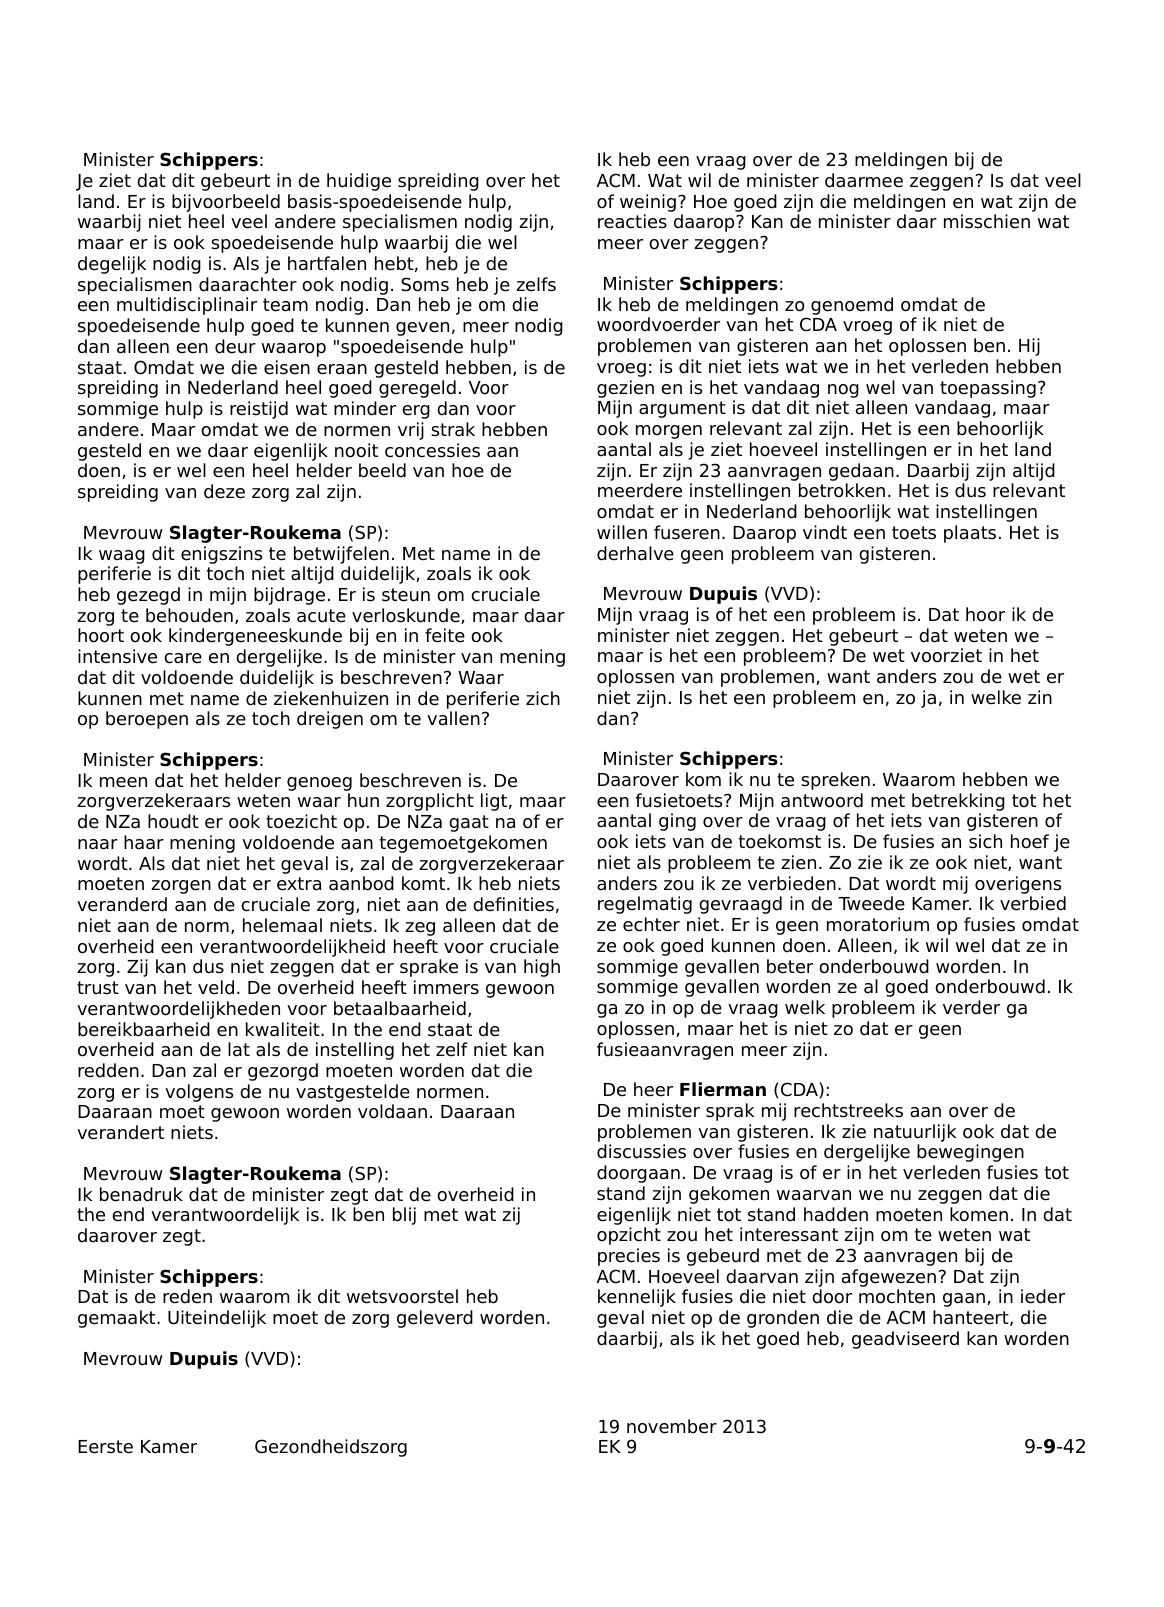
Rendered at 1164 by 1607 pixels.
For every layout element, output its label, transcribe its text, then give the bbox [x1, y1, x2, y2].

text Mevrouw Slagter-Roukema (SP): [77, 1164, 567, 1184]
text Je ziet dat dit gebeurt in de huidige spreiding over het land. Er is bijvoorbeeld basis-spoedeisende hulp, waarbij niet heel veel andere specialismen nodig zijn, maar er is ook spoedeisende hulp waarbij die wel degelijk nodig is. Als je hartfalen hebt, heb je de specialismen daarachter ook nodig. Soms heb je zelfs een multidisciplinair team nodig. Dan heb je om die spoedeisende hulp goed te kunnen geven, meer nodig dan alleen een deur waarop "spoedeisende hulp" staat. Omdat we die eisen eraan gesteld hebben, is de spreiding in Nederland heel goed geregeld. Voor sommige hulp is reistijd wat minder erg dan voor andere. Maar omdat we de normen vrij strak hebben gesteld en we daar eigenlijk nooit concessies aan doen, is er wel een heel helder beeld van hoe de spreiding van deze zorg zal zijn. [77, 171, 567, 503]
text Mevrouw Slagter-Roukema (SP): [77, 523, 567, 543]
text Minister Schippers: [77, 750, 567, 771]
text Ik waag dit enigszins te betwijfelen. Met name in de periferie is dit toch niet altijd duidelijk, zoals ik ook heb gezegd in mijn bijdrage. Er is steun om cruciale zorg te behouden, zoals acute verloskunde, maar daar hoort ook kindergeneeskunde bij en in feite ook intensive care en dergelijke. Is de minister van mening dat dit voldoende duidelijk is beschreven? Waar kunnen met name de ziekenhuizen in de periferie zich op beroepen als ze toch dreigen om te vallen? [77, 543, 567, 730]
text Dat is de reden waarom ik dit wetsvoorstel heb gemaakt. Uiteindelijk moet de zorg geleverd worden. [77, 1287, 567, 1329]
text De minister sprak mij rechtstreeks aan over de problemen van gisteren. Ik zie natuurlijk ook dat de discussies over fusies en dergelijke bewegingen doorgaan. De vraag is of er in het verleden fusies tot stand zijn gekomen waarvan we nu zeggen dat die eigenlijk niet tot stand hadden moeten komen. In dat opzicht zou het interessant zijn om te weten wat precies is gebeurd met de 23 aanvragen bij de ACM. Hoeveel daarvan zijn afgewezen? Dat zijn kennelijk fusies die niet door mochten gaan, in ieder geval niet op de gronden die de ACM hanteert, die daarbij, als ik het goed heb, geadviseerd kan worden [596, 1101, 1087, 1349]
text Ik heb de meldingen zo genoemd omdat de woordvoerder van het CDA vroeg of ik niet de problemen van gisteren aan het oplossen ben. Hij vroeg: is dit niet iets wat we in het verleden hebben gezien en is het vandaag nog wel van toepassing? Mijn argument is dat dit niet alleen vandaag, maar ook morgen relevant zal zijn. Het is een behoorlijk aantal als je ziet hoeveel instellingen er in het land zijn. Er zijn 23 aanvragen gedaan. Daarbij zijn altijd meerdere instellingen betrokken. Het is dus relevant omdat er in Nederland behoorlijk wat instellingen willen fuseren. Daarop vindt een toets plaats. Het is derhalve geen probleem van gisteren. [596, 294, 1087, 564]
text Mijn vraag is of het een probleem is. Dat hoor ik de minister niet zeggen. Het gebeurt – dat weten we – maar is het een probleem? De wet voorziet in het oplossen van problemen, want anders zou de wet er niet zijn. Is het een probleem en, zo ja, in welke zin dan? [596, 605, 1087, 729]
text Minister Schippers: [77, 1267, 567, 1287]
text De heer Flierman (CDA): [596, 1080, 1087, 1101]
text Minister Schippers: [596, 274, 1087, 294]
text Minister Schippers: [596, 749, 1087, 770]
text Mevrouw Dupuis (VVD): [77, 1349, 567, 1369]
text Ik benadruk dat de minister zegt dat de overheid in the end verantwoordelijk is. Ik ben blij met wat zij daarover zegt. [77, 1184, 567, 1247]
text Minister Schippers: [77, 150, 567, 171]
text Daarover kom ik nu te spreken. Waarom hebben we een fusietoets? Mijn antwoord met betrekking tot het aantal ging over de vraag of het iets van gisteren of ook iets van de toekomst is. De fusies an sich hoef je niet als probleem te zien. Zo zie ik ze ook niet, want anders zou ik ze verbieden. Dat wordt mij overigens regelmatig gevraagd in de Tweede Kamer. Ik verbied ze echter niet. Er is geen moratorium op fusies omdat ze ook goed kunnen doen. Alleen, ik wil wel dat ze in sommige gevallen beter onderbouwd worden. In sommige gevallen worden ze al goed onderbouwd. Ik ga zo in op de vraag welk probleem ik verder ga oplossen, maar het is niet zo dat er geen fusieaanvragen meer zijn. [596, 770, 1087, 1060]
text Ik meen dat het helder genoeg beschreven is. De zorgverzekeraars weten waar hun zorgplicht ligt, maar de NZa houdt er ook toezicht op. De NZa gaat na of er naar haar mening voldoende aan tegemoetgekomen wordt. Als dat niet het geval is, zal de zorgverzekeraar moeten zorgen dat er extra aanbod komt. Ik heb niets veranderd aan de cruciale zorg, niet aan de definities, niet aan de norm, helemaal niets. Ik zeg alleen dat de overheid een verantwoordelijkheid heeft voor cruciale zorg. Zij kan dus niet zeggen dat er sprake is van high trust van het veld. De overheid heeft immers gewoon verantwoordelijkheden voor betaalbaarheid, bereikbaarheid en kwaliteit. In the end staat de overheid aan de lat als de instelling het zelf niet kan redden. Dan zal er gezorgd moeten worden dat die zorg er is volgens de nu vastgestelde normen. Daaraan moet gewoon worden voldaan. Daaraan verandert niets. [77, 771, 567, 1144]
text Ik heb een vraag over de 23 meldingen bij de ACM. Wat wil de minister daarmee zeggen? Is dat veel of weinig? Hoe goed zijn die meldingen en wat zijn de reacties daarop? Kan de minister daar misschien wat meer over zeggen? [596, 150, 1087, 254]
text Mevrouw Dupuis (VVD): [596, 584, 1087, 605]
